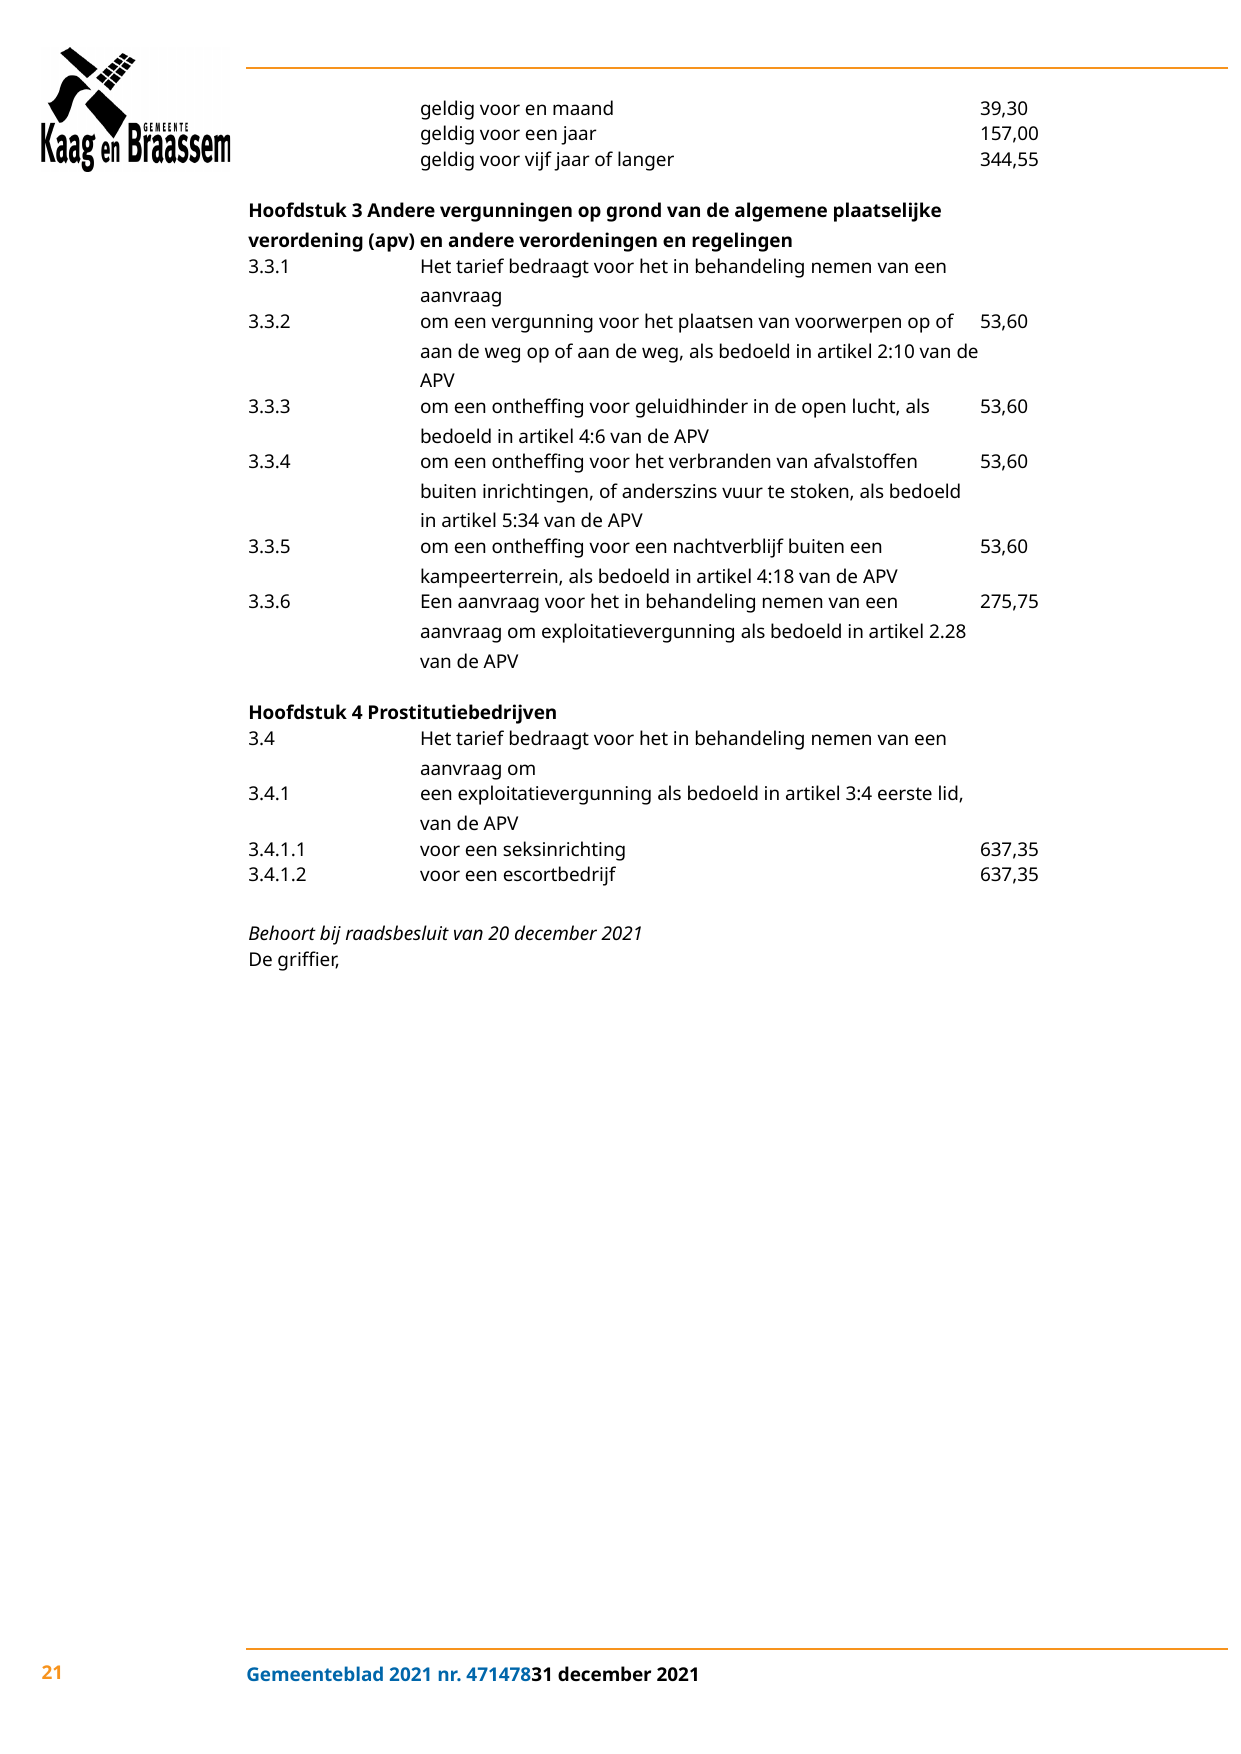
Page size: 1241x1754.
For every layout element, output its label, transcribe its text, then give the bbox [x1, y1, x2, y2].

table_cell 53,60 [980, 534, 1152, 589]
table_cell geldig voor en maand [420, 95, 980, 121]
table_cell om een ontheffing voor een nachtverblijf buiten een kampeerterrein, als bedoeld in artikel 4:18 van de APV [420, 534, 980, 589]
picture [41, 47, 231, 172]
table_cell geldig voor een jaar [420, 121, 980, 146]
table_cell [980, 725, 1152, 780]
table_cell 637,35 [980, 836, 1152, 861]
table_cell 3.4.1 [248, 780, 420, 836]
table_cell 3.3.5 [248, 534, 420, 589]
table_cell 39,30 [980, 95, 1152, 121]
table_cell om een ontheffing voor geluidhinder in de open lucht, als bedoeld in artikel 4:6 van de APV [420, 393, 980, 448]
table_cell Het tarief bedraagt voor het in behandeling nemen van een aanvraag [420, 253, 980, 308]
table_cell [248, 146, 420, 172]
table_cell 53,60 [980, 449, 1152, 533]
table_cell [980, 699, 1152, 725]
table_cell Het tarief bedraagt voor het in behandeling nemen van een aanvraag om [420, 725, 980, 780]
table_cell 3.3.3 [248, 393, 420, 448]
text De griffier, [248, 946, 1152, 971]
table_cell Hoofdstuk 3 Andere vergunningen op grond van de algemene plaatselijke verordening (apv) en andere verordeningen en regelingen [248, 198, 980, 253]
table_cell [980, 172, 1152, 198]
table_cell [980, 198, 1152, 253]
table_cell 3.3.4 [248, 449, 420, 533]
table_cell een exploitatievergunning als bedoeld in artikel 3:4 eerste lid, van de APV [420, 780, 980, 836]
table_cell 3.4 [248, 725, 420, 780]
table_cell 275,75 [980, 589, 1152, 674]
table_cell 3.4.1.1 [248, 836, 420, 861]
table_cell [420, 674, 980, 699]
table_cell Een aanvraag voor het in behandeling nemen van een aanvraag om exploitatievergunning als bedoeld in artikel 2.28 van de APV [420, 589, 980, 674]
table_cell 3.3.1 [248, 253, 420, 308]
table_cell 3.3.6 [248, 589, 420, 674]
table_cell [980, 780, 1152, 836]
table_cell [248, 172, 420, 198]
table_cell [248, 95, 420, 121]
table_cell 3.4.1.2 [248, 861, 420, 887]
table_cell 3.3.2 [248, 308, 420, 393]
table_cell 637,35 [980, 861, 1152, 887]
table_cell 53,60 [980, 308, 1152, 393]
table_cell voor een escortbedrijf [420, 861, 980, 887]
table_cell [248, 121, 420, 146]
table_cell om een vergunning voor het plaatsen van voorwerpen op of aan de weg op of aan de weg, als bedoeld in artikel 2:10 van de APV [420, 308, 980, 393]
table_cell [980, 253, 1152, 308]
table_cell Hoofdstuk 4 Prostitutiebedrijven [248, 699, 980, 725]
table_cell [980, 674, 1152, 699]
table_cell geldig voor vijf jaar of langer [420, 146, 980, 172]
table_cell voor een seksinrichting [420, 836, 980, 861]
text Behoort bij raadsbesluit van 20 december 2021 [248, 920, 1152, 946]
table_cell om een ontheffing voor het verbranden van afvalstoffen buiten inrichtingen, of anderszins vuur te stoken, als bedoeld in artikel 5:34 van de APV [420, 449, 980, 533]
table_cell [420, 172, 980, 198]
table_cell [248, 674, 420, 699]
table_cell 344,55 [980, 146, 1152, 172]
table_cell 157,00 [980, 121, 1152, 146]
table_cell 53,60 [980, 393, 1152, 448]
